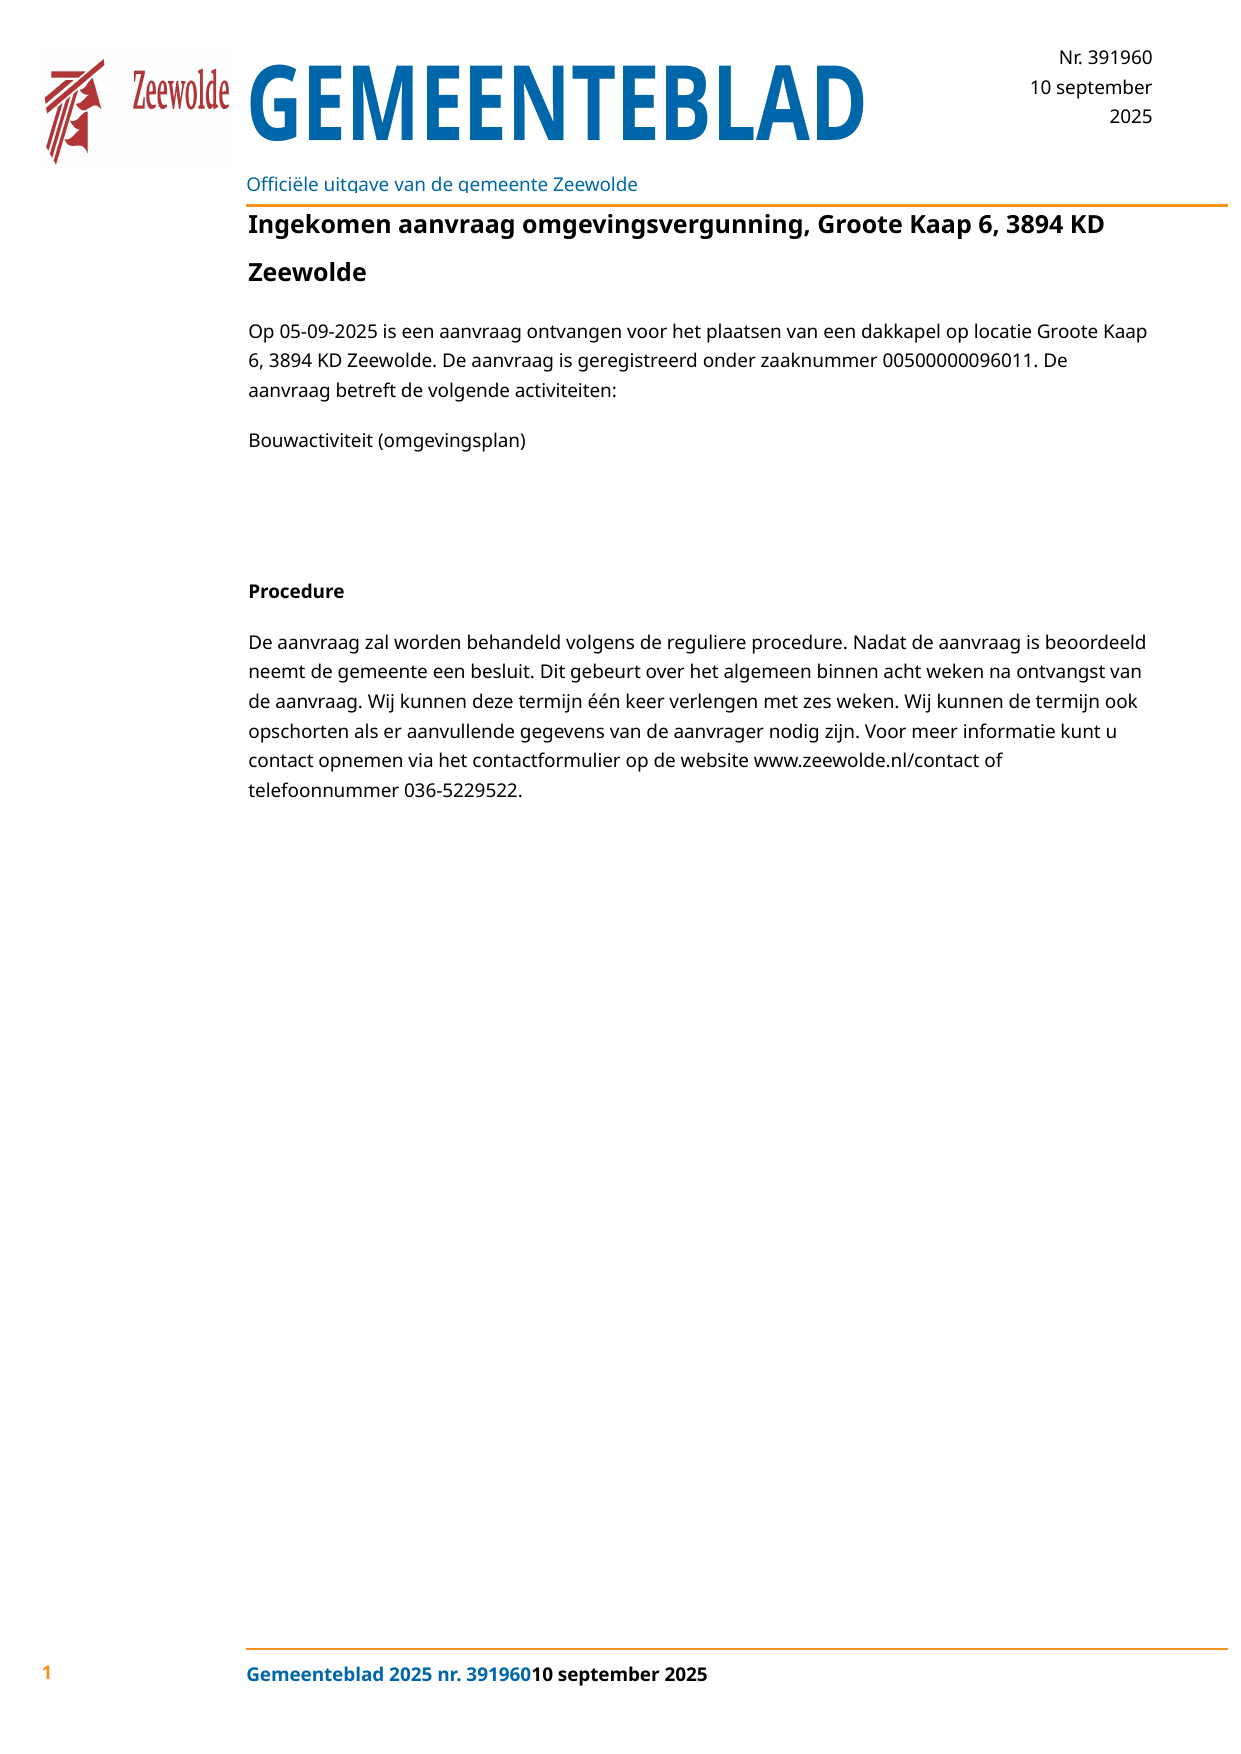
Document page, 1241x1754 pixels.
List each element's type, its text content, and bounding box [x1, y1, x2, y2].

text Ingekomen aanvraag omgevingsvergunning, Groote Kaap 6, 3894 KD Zeewolde [248, 207, 1152, 288]
text De aanvraag zal worden behandeld volgens de reguliere procedure. Nadat de aanvraag is beoordeeld neemt de gemeente een besluit. Dit gebeurt over het algemeen binnen acht weken na ontvangst van de aanvraag. Wij kunnen deze termijn één keer verlengen met zes weken. Wij kunnen de termijn ook opschorten als er aanvullende gegevens van de aanvrager nodig zijn. Voor meer informatie kunt u contact opnemen via het contactformulier op de website www.zeewolde.nl/contact of telefoonnummer 036-5229522. [248, 629, 1152, 803]
text Bouwactiviteit (omgevingsplan) [248, 427, 1152, 453]
picture [41, 47, 231, 172]
text Op 05-09-2025 is een aanvraag ontvangen voor het plaatsen van een dakkapel op locatie Groote Kaap 6, 3894 KD Zeewolde. De aanvraag is geregistreerd onder zaaknummer 00500000096011. De aanvraag betreft de volgende activiteiten: [248, 318, 1152, 403]
text Procedure [248, 579, 1152, 604]
